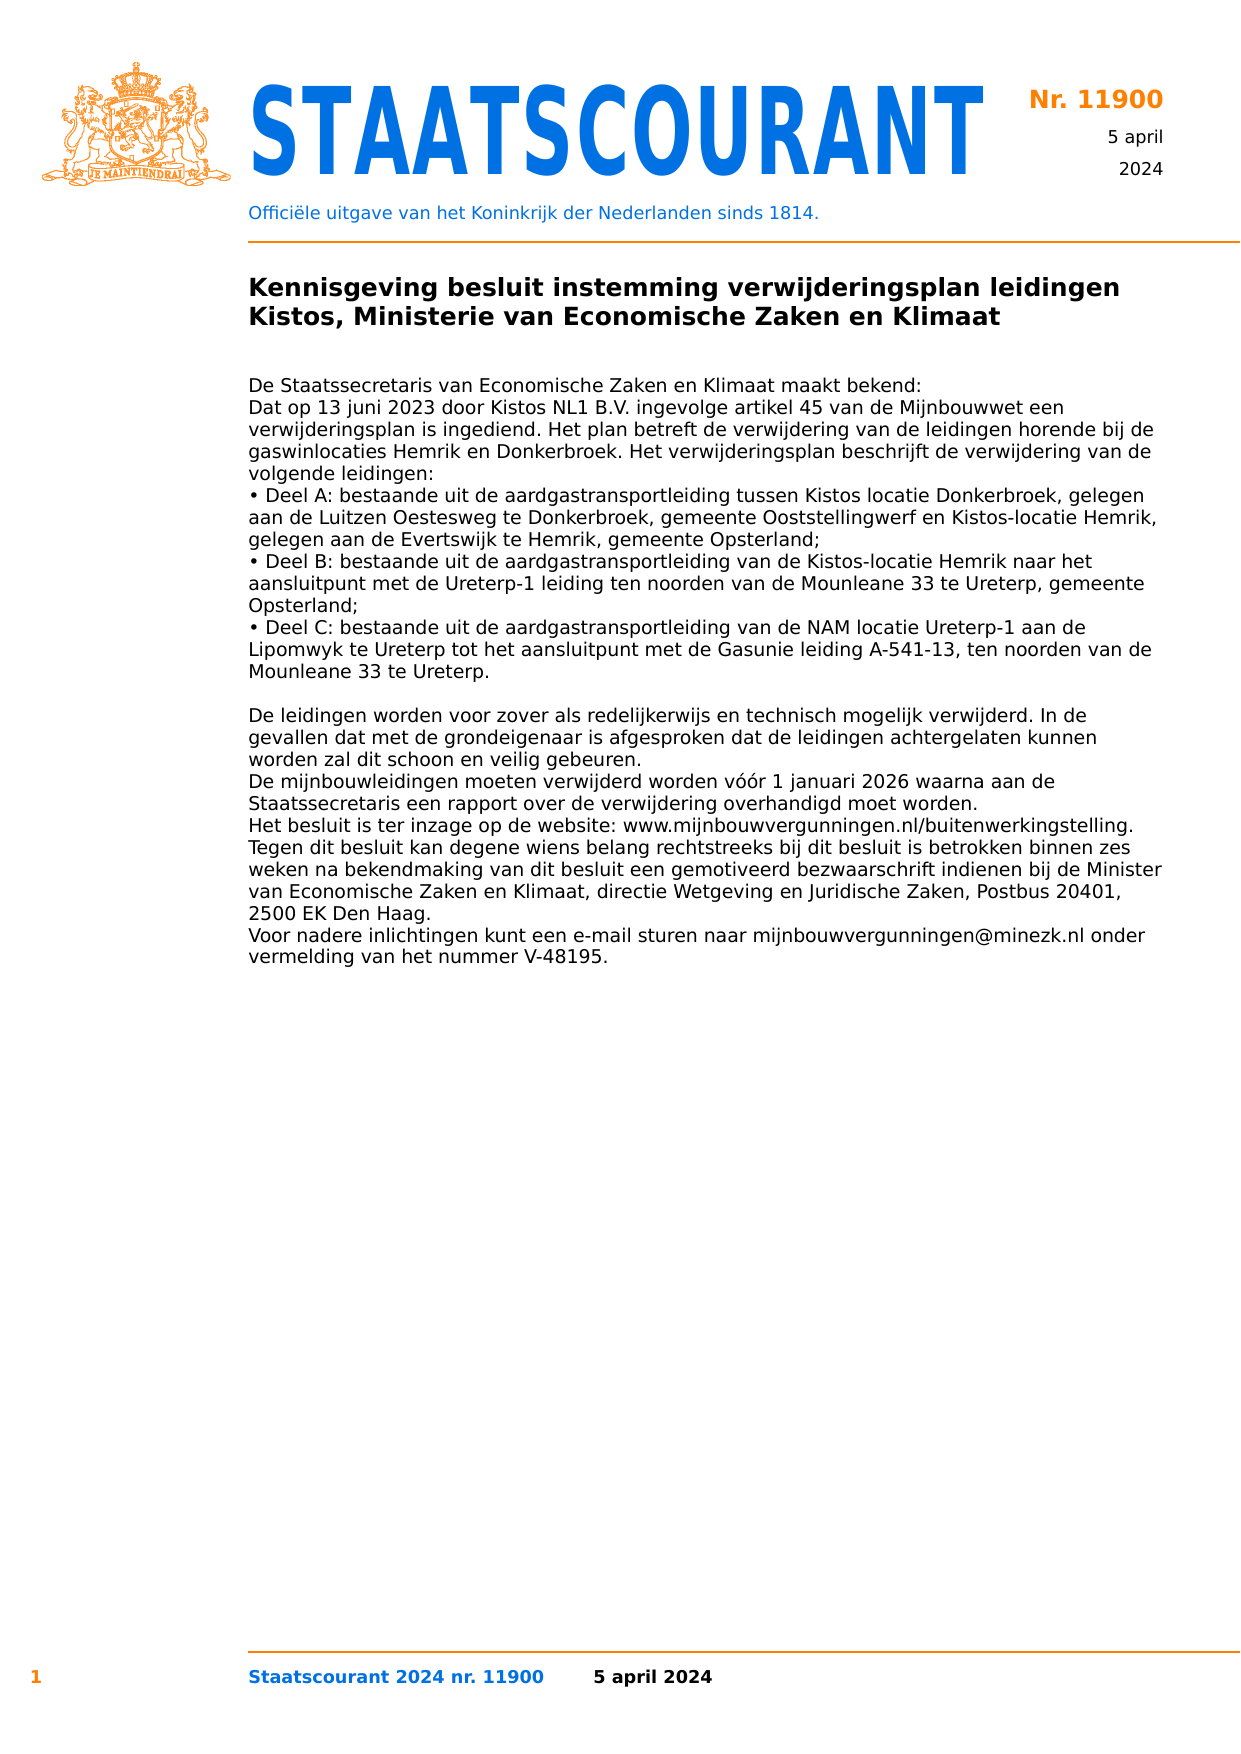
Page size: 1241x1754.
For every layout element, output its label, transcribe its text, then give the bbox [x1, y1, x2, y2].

picture [41, 62, 231, 186]
table_header Nr. 11900 [998, 62, 1240, 121]
table_header STAATSCOURANT [248, 62, 998, 203]
text De Staatssecretaris van Economische Zaken en Klimaat maakt bekend: [248, 375, 1163, 397]
table_cell 5 april [998, 121, 1240, 153]
subtitle Kennisgeving besluit instemming verwijderingsplan leidingen Kistos, Ministerie van Economische Zaken en Klimaat [248, 273, 1163, 331]
text De mijnbouwleidingen moeten verwijderd worden vóór 1 januari 2026 waarna aan de Staatssecretaris een rapport over de verwijdering overhandigd moet worden. [248, 771, 1163, 814]
table_header [25, 62, 248, 241]
text • Deel C: bestaande uit de aardgastransportleiding van de NAM locatie Ureterp-1 aan de Lipomwyk te Ureterp tot het aansluitpunt met de Gasunie leiding A-541-13, ten noorden van de Mounleane 33 te Ureterp. [248, 617, 1163, 683]
text • Deel A: bestaande uit de aardgastransportleiding tussen Kistos locatie Donkerbroek, gelegen aan de Luitzen Oestesweg te Donkerbroek, gemeente Ooststellingwerf en Kistos-locatie Hemrik, gelegen aan de Evertswijk te Hemrik, gemeente Opsterland; [248, 485, 1163, 551]
text Voor nadere inlichtingen kunt een e-mail sturen naar mijnbouwvergunningen@minezk.nl onder vermelding van het nummer V-48195. [248, 924, 1163, 968]
text Het besluit is ter inzage op de website: www.mijnbouwvergunningen.nl/buitenwerkingstelling. Tegen dit besluit kan degene wiens belang rechtstreeks bij dit besluit is betrokken binnen zes weken na bekendmaking van dit besluit een gemotiveerd bezwaarschrift indienen bij de Minister van Economische Zaken en Klimaat, directie Wetgeving en Juridische Zaken, Postbus 20401, 2500 EK Den Haag. [248, 814, 1163, 924]
text • Deel B: bestaande uit de aardgastransportleiding van de Kistos-locatie Hemrik naar het aansluitpunt met de Ureterp-1 leiding ten noorden van de Mounleane 33 te Ureterp, gemeente Opsterland; [248, 551, 1163, 617]
text De leidingen worden voor zover als redelijkerwijs en technisch mogelijk verwijderd. In de gevallen dat met de grondeigenaar is afgesproken dat de leidingen achtergelaten kunnen worden zal dit schoon en veilig gebeuren. [248, 705, 1163, 771]
text Dat op 13 juni 2023 door Kistos NL1 B.V. ingevolge artikel 45 van de Mijnbouwwet een verwijderingsplan is ingediend. Het plan betreft de verwijdering van de leidingen horende bij de gaswinlocaties Hemrik en Donkerbroek. Het verwijderingsplan beschrijft de verwijdering van de volgende leidingen: [248, 397, 1163, 485]
table_cell Officiële uitgave van het Koninkrijk der Nederlanden sinds 1814. [248, 203, 1240, 241]
table_cell 2024 [998, 153, 1240, 203]
